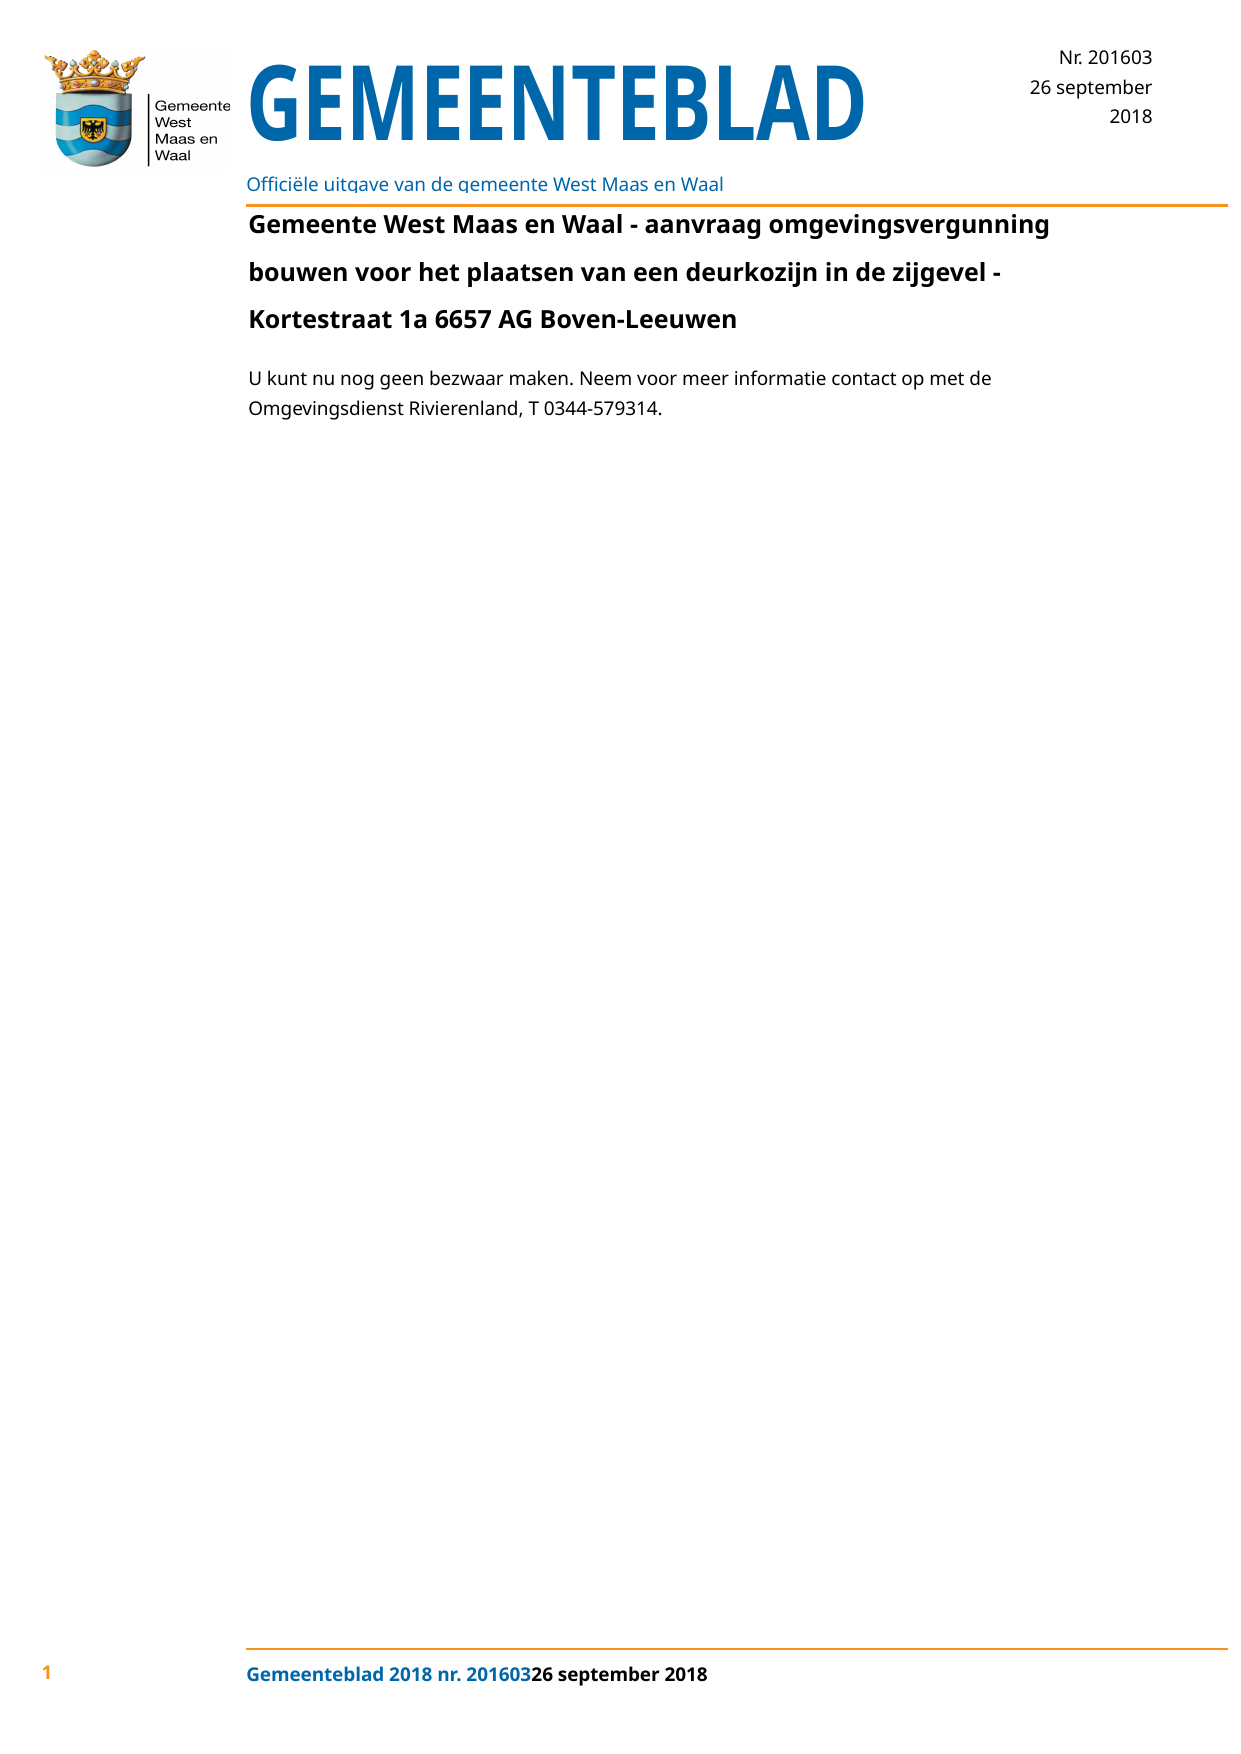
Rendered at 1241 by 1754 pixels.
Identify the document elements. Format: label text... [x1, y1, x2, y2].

text Gemeente West Maas en Waal - aanvraag omgevingsvergunning bouwen voor het plaatsen van een deurkozijn in de zijgevel - Kortestraat 1a 6657 AG Boven-Leeuwen [248, 207, 1152, 336]
picture [41, 47, 231, 172]
text U kunt nu nog geen bezwaar maken. Neem voor meer informatie contact op met de Omgevingsdienst Rivierenland, T 0344-579314. [248, 366, 1152, 421]
